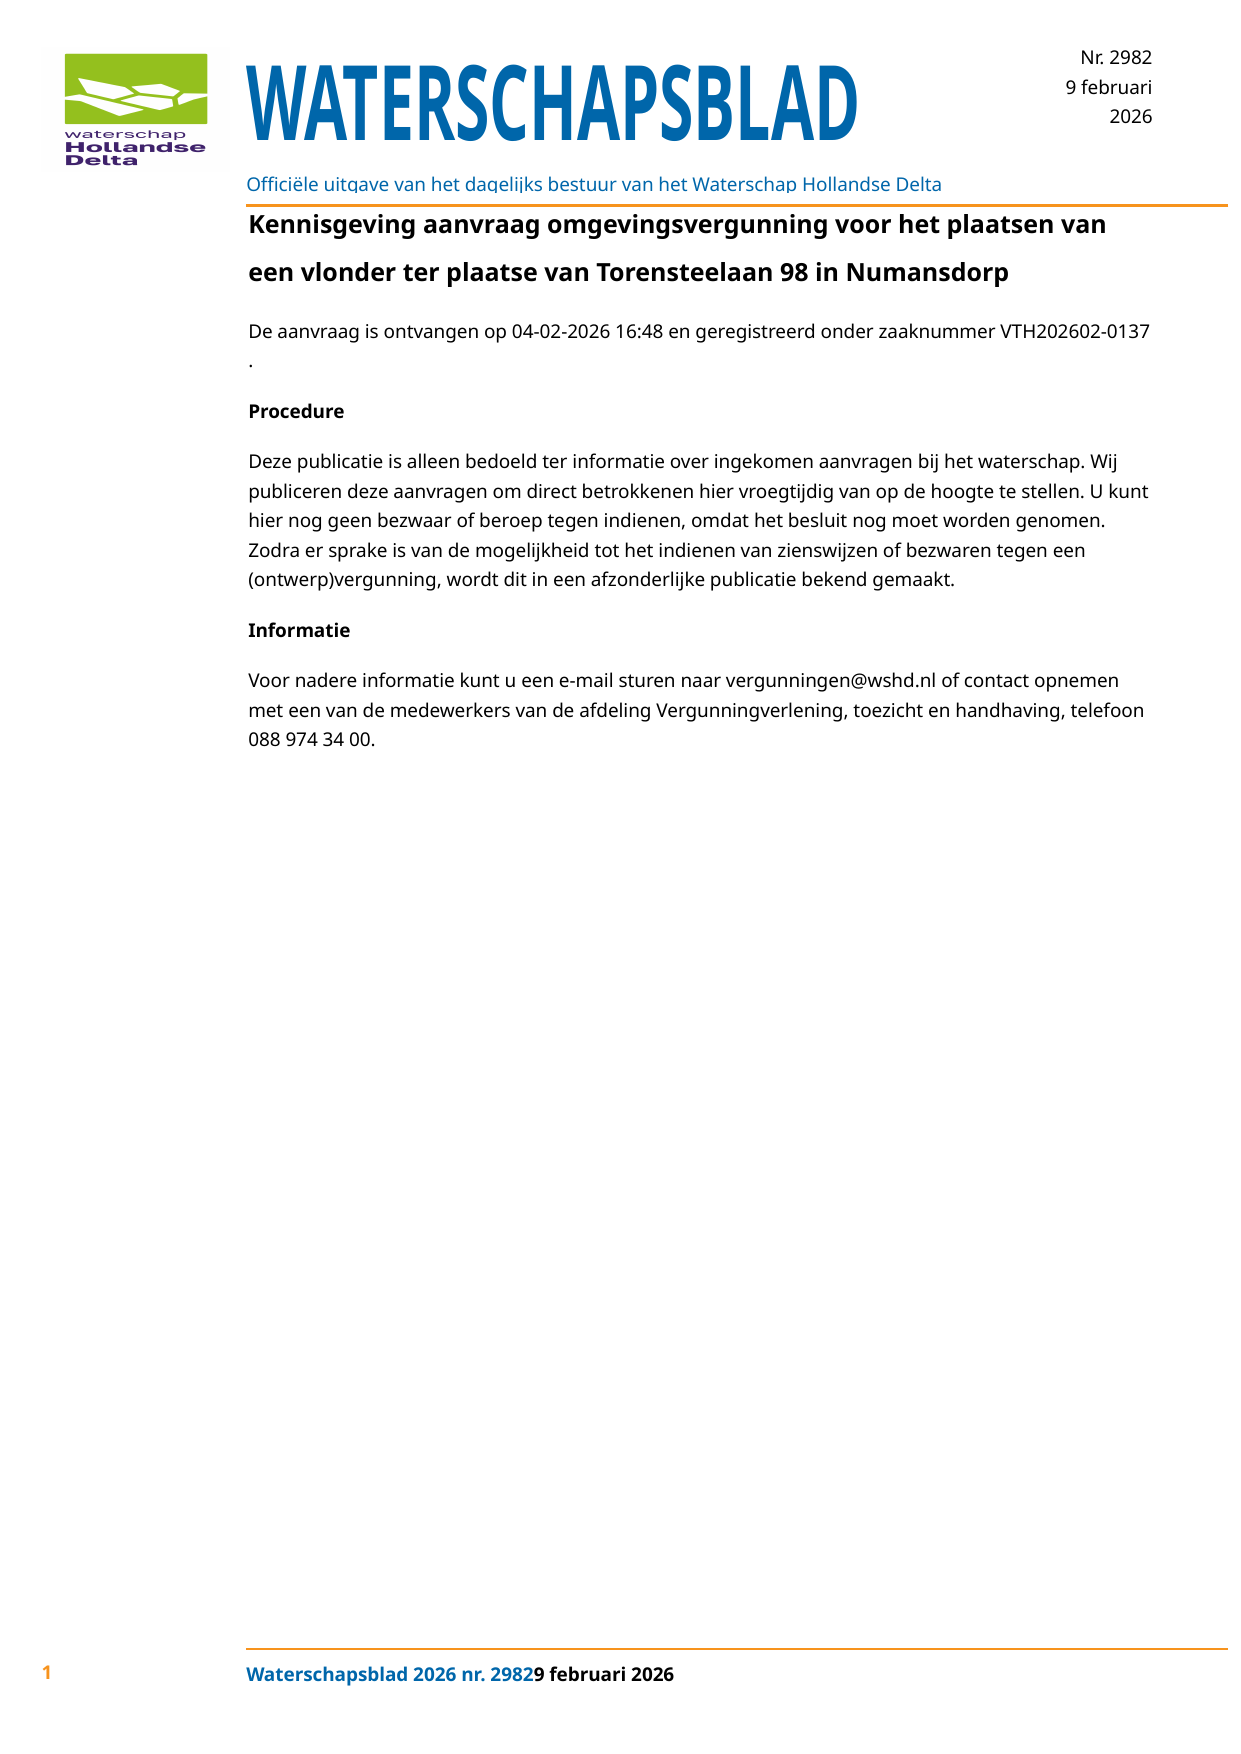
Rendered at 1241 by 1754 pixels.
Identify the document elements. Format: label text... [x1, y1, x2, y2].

picture [41, 47, 231, 172]
text Deze publicatie is alleen bedoeld ter informatie over ingekomen aanvragen bij het waterschap. Wij publiceren deze aanvragen om direct betrokkenen hier vroegtijdig van op de hoogte te stellen. U kunt hier nog geen bezwaar of beroep tegen indienen, omdat het besluit nog moet worden genomen. Zodra er sprake is van de mogelijkheid tot het indienen van zienswijzen of bezwaren tegen een (ontwerp)vergunning, wordt dit in een afzonderlijke publicatie bekend gemaakt. [248, 448, 1152, 592]
text De aanvraag is ontvangen op 04-02-2026 16:48 en geregistreerd onder zaaknummer VTH202602-0137 . [248, 318, 1152, 373]
text Kennisgeving aanvraag omgevingsvergunning voor het plaatsen van een vlonder ter plaatse van Torensteelaan 98 in Numansdorp [248, 207, 1152, 288]
text Procedure [248, 398, 1152, 424]
text Informatie [248, 617, 1152, 643]
text Voor nadere informatie kunt u een e-mail sturen naar vergunningen@wshd.nl of contact opnemen met een van de medewerkers van de afdeling Vergunningverlening, toezicht en handhaving, telefoon 088 974 34 00. [248, 667, 1152, 752]
